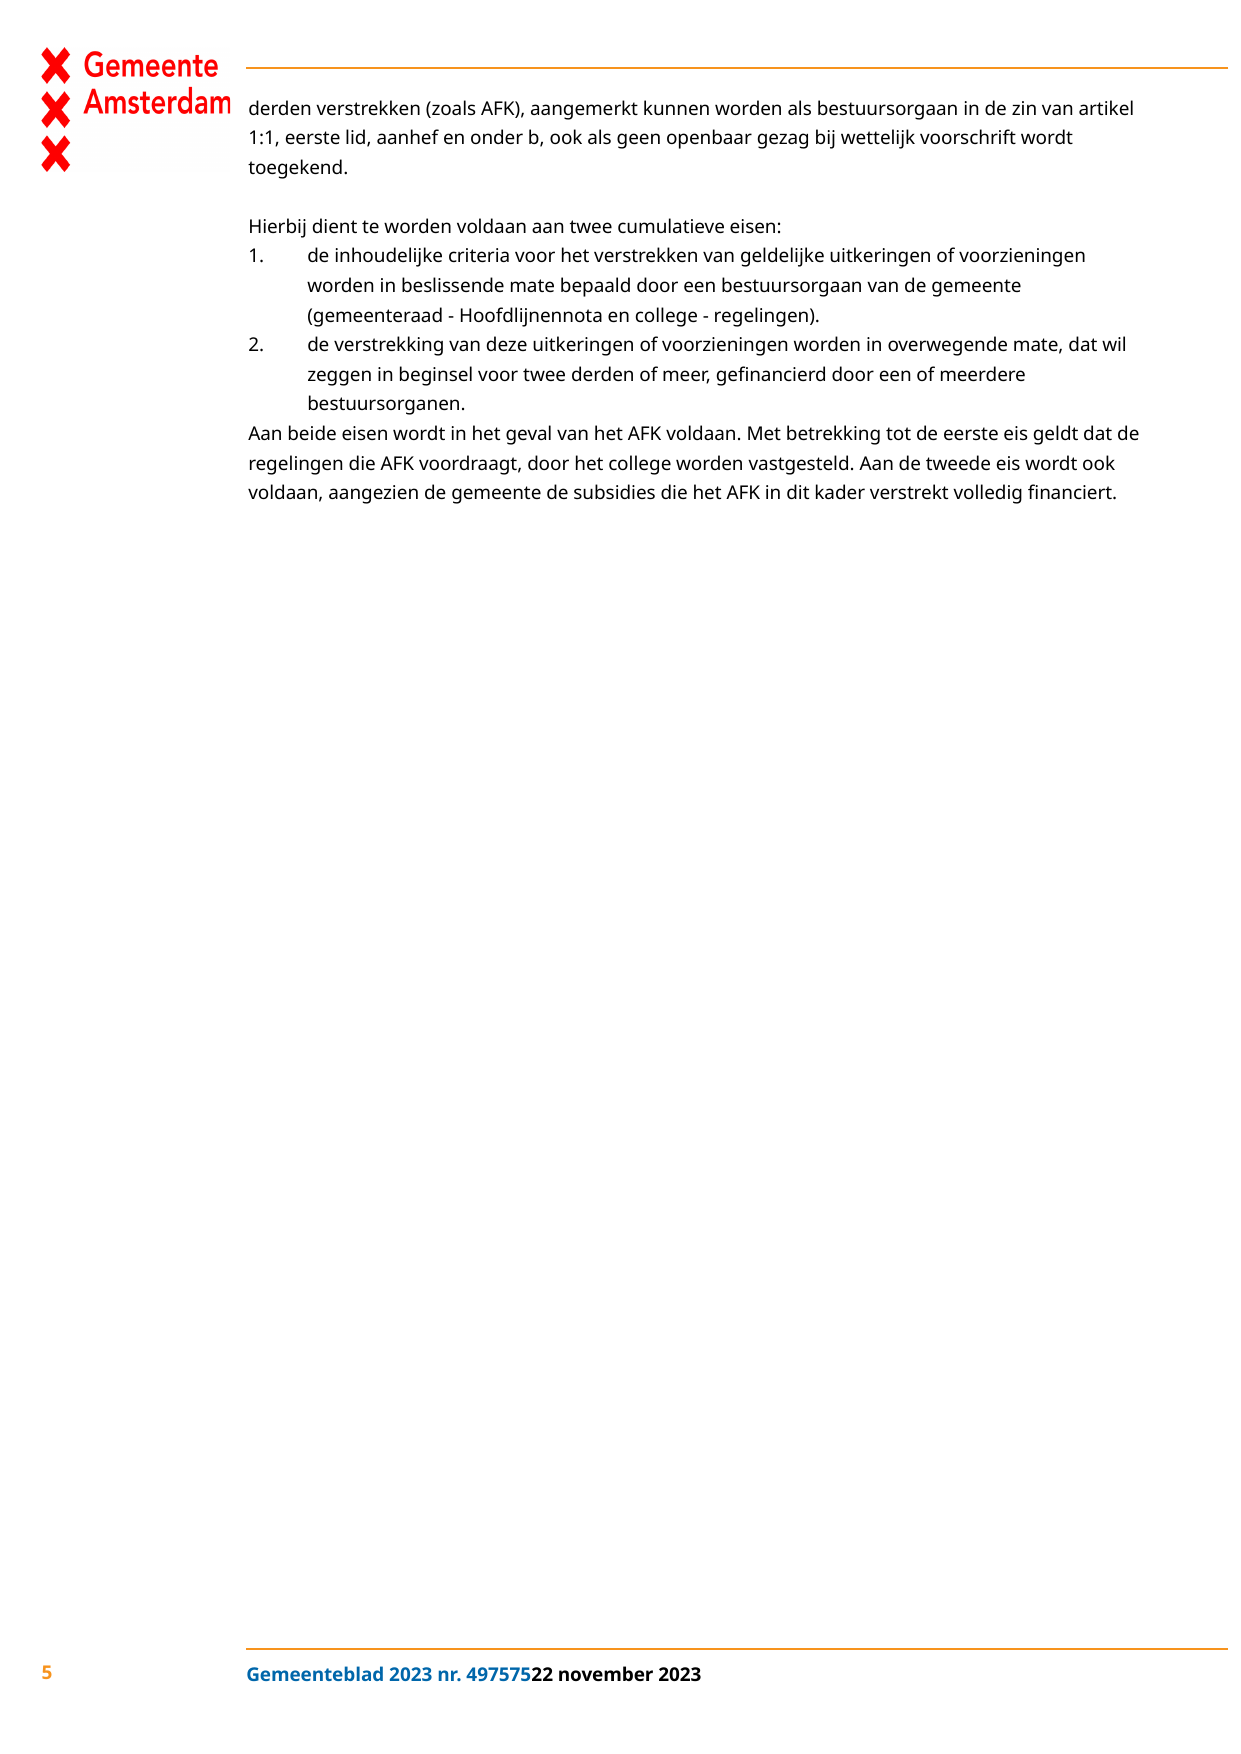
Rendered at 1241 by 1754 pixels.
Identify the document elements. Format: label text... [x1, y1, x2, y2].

picture [41, 47, 231, 172]
text derden verstrekken (zoals AFK), aangemerkt kunnen worden als bestuursorgaan in de zin van artikel 1:1, eerste lid, aanhef en onder b, ook als geen openbaar gezag bij wettelijk voorschrift wordt toegekend. [248, 95, 1152, 180]
text Aan beide eisen wordt in het geval van het AFK voldaan. Met betrekking tot de eerste eis geldt dat de regelingen die AFK voordraagt, door het college worden vastgesteld. Aan de tweede eis wordt ook voldaan, aangezien de gemeente de subsidies die het AFK in dit kader verstrekt volledig financiert. [248, 420, 1152, 505]
text Hierbij dient te worden voldaan aan twee cumulatieve eisen: [248, 213, 1152, 239]
list de verstrekking van deze uitkeringen of voorzieningen worden in overwegende mate, dat wil zeggen in beginsel voor twee derden of meer, gefinancierd door een of meerdere bestuursorganen. [248, 331, 1152, 416]
list de inhoudelijke criteria voor het verstrekken van geldelijke uitkeringen of voorzieningen worden in beslissende mate bepaald door een bestuursorgaan van de gemeente (gemeenteraad - Hoofdlijnennota en college - regelingen). [248, 243, 1152, 328]
